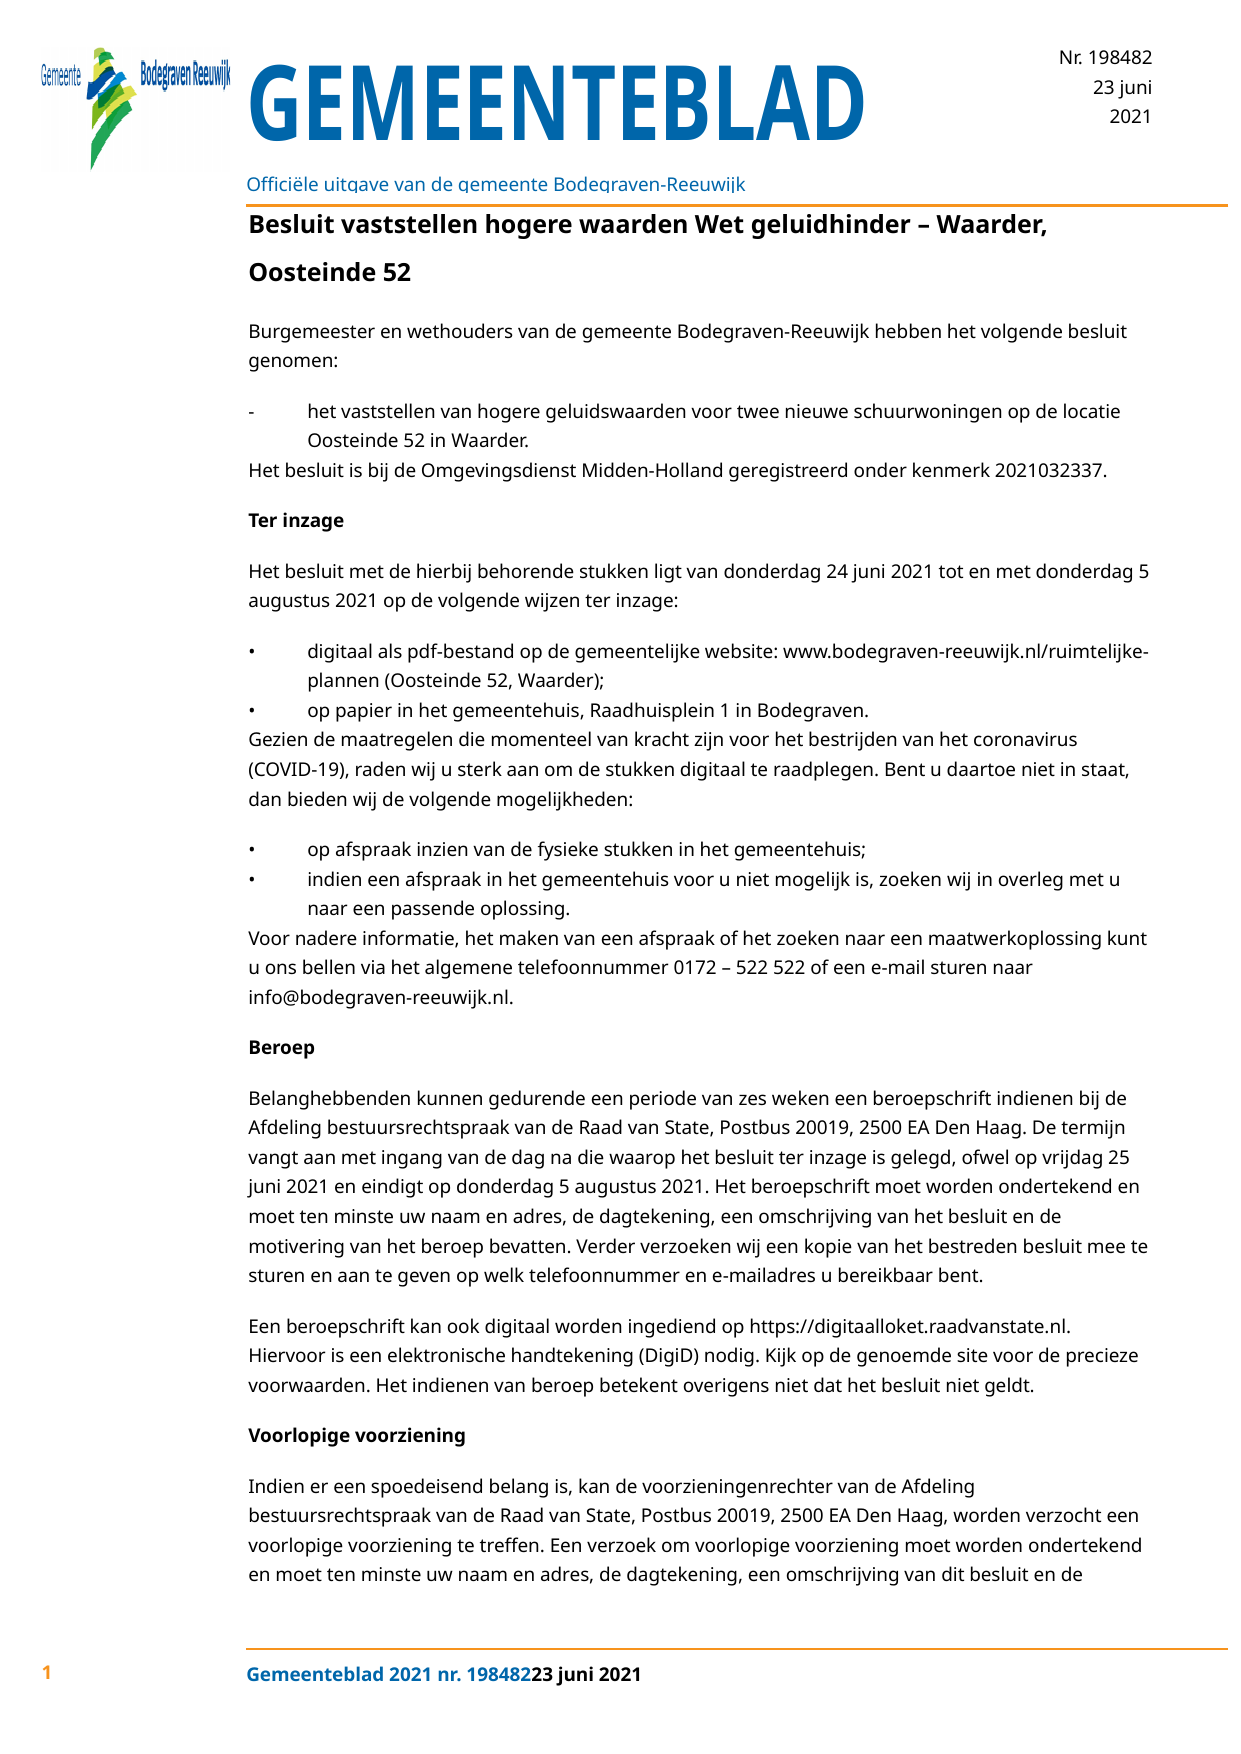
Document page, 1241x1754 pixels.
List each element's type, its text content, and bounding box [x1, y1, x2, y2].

text Besluit vaststellen hogere waarden Wet geluidhinder – Waarder, Oosteinde 52 [248, 207, 1152, 288]
text Een beroepschrift kan ook digitaal worden ingediend op https://digitaalloket.raadvanstate.nl. Hiervoor is een elektronische handtekening (DigiD) nodig. Kijk op de genoemde site voor de precieze voorwaarden. Het indienen van beroep betekent overigens niet dat het besluit niet geldt. [248, 1313, 1152, 1398]
text Voor nadere informatie, het maken van een afspraak of het zoeken naar een maatwerkoplossing kunt u ons bellen via het algemene telefoonnummer 0172 – 522 522 of een e-mail sturen naar info@bodegraven-reeuwijk.nl. [248, 925, 1152, 1010]
list digitaal als pdf-bestand op de gemeentelijke website: www.bodegraven-reeuwijk.nl/ruimtelijke-plannen (Oosteinde 52, Waarder); [248, 638, 1152, 693]
text Voorlopige voorziening [248, 1422, 1152, 1448]
text Gezien de maatregelen die momenteel van kracht zijn voor het bestrijden van het coronavirus (COVID-19), raden wij u sterk aan om de stukken digitaal te raadplegen. Bent u daartoe niet in staat, dan bieden wij de volgende mogelijkheden: [248, 727, 1152, 812]
list het vaststellen van hogere geluidswaarden voor twee nieuwe schuurwoningen op de locatie Oosteinde 52 in Waarder. [248, 398, 1152, 453]
text Het besluit is bij de Omgevingsdienst Midden-Holland geregistreerd onder kenmerk 2021032337. [248, 457, 1152, 483]
text Belanghebbenden kunnen gedurende een periode van zes weken een beroepschrift indienen bij de Afdeling bestuursrechtspraak van de Raad van State, Postbus 20019, 2500 EA Den Haag. De termijn vangt aan met ingang van de dag na die waarop het besluit ter inzage is gelegd, ofwel op vrijdag 25 juni 2021 en eindigt op donderdag 5 augustus 2021. Het beroepschrift moet worden ondertekend en moet ten minste uw naam en adres, de dagtekening, een omschrijving van het besluit en de motivering van het beroep bevatten. Verder verzoeken wij een kopie van het bestreden besluit mee te sturen en aan te geven op welk telefoonnummer en e-mailadres u bereikbaar bent. [248, 1085, 1152, 1288]
text Ter inzage [248, 507, 1152, 533]
text Het besluit met de hierbij behorende stukken ligt van donderdag 24 juni 2021 tot en met donderdag 5 augustus 2021 op de volgende wijzen ter inzage: [248, 558, 1152, 613]
picture [41, 47, 231, 172]
list op afspraak inzien van de fysieke stukken in het gemeentehuis; [248, 836, 1152, 862]
text Indien er een spoedeisend belang is, kan de voorzieningenrechter van de Afdeling bestuursrechtspraak van de Raad van State, Postbus 20019, 2500 EA Den Haag, worden verzocht een voorlopige voorziening te treffen. Een verzoek om voorlopige voorziening moet worden ondertekend en moet ten minste uw naam en adres, de dagtekening, een omschrijving van dit besluit en de [248, 1473, 1152, 1587]
list op papier in het gemeentehuis, Raadhuisplein 1 in Bodegraven. [248, 697, 1152, 723]
text Beroep [248, 1034, 1152, 1060]
text Burgemeester en wethouders van de gemeente Bodegraven-Reeuwijk hebben het volgende besluit genomen: [248, 318, 1152, 373]
list indien een afspraak in het gemeentehuis voor u niet mogelijk is, zoeken wij in overleg met u naar een passende oplossing. [248, 866, 1152, 921]
